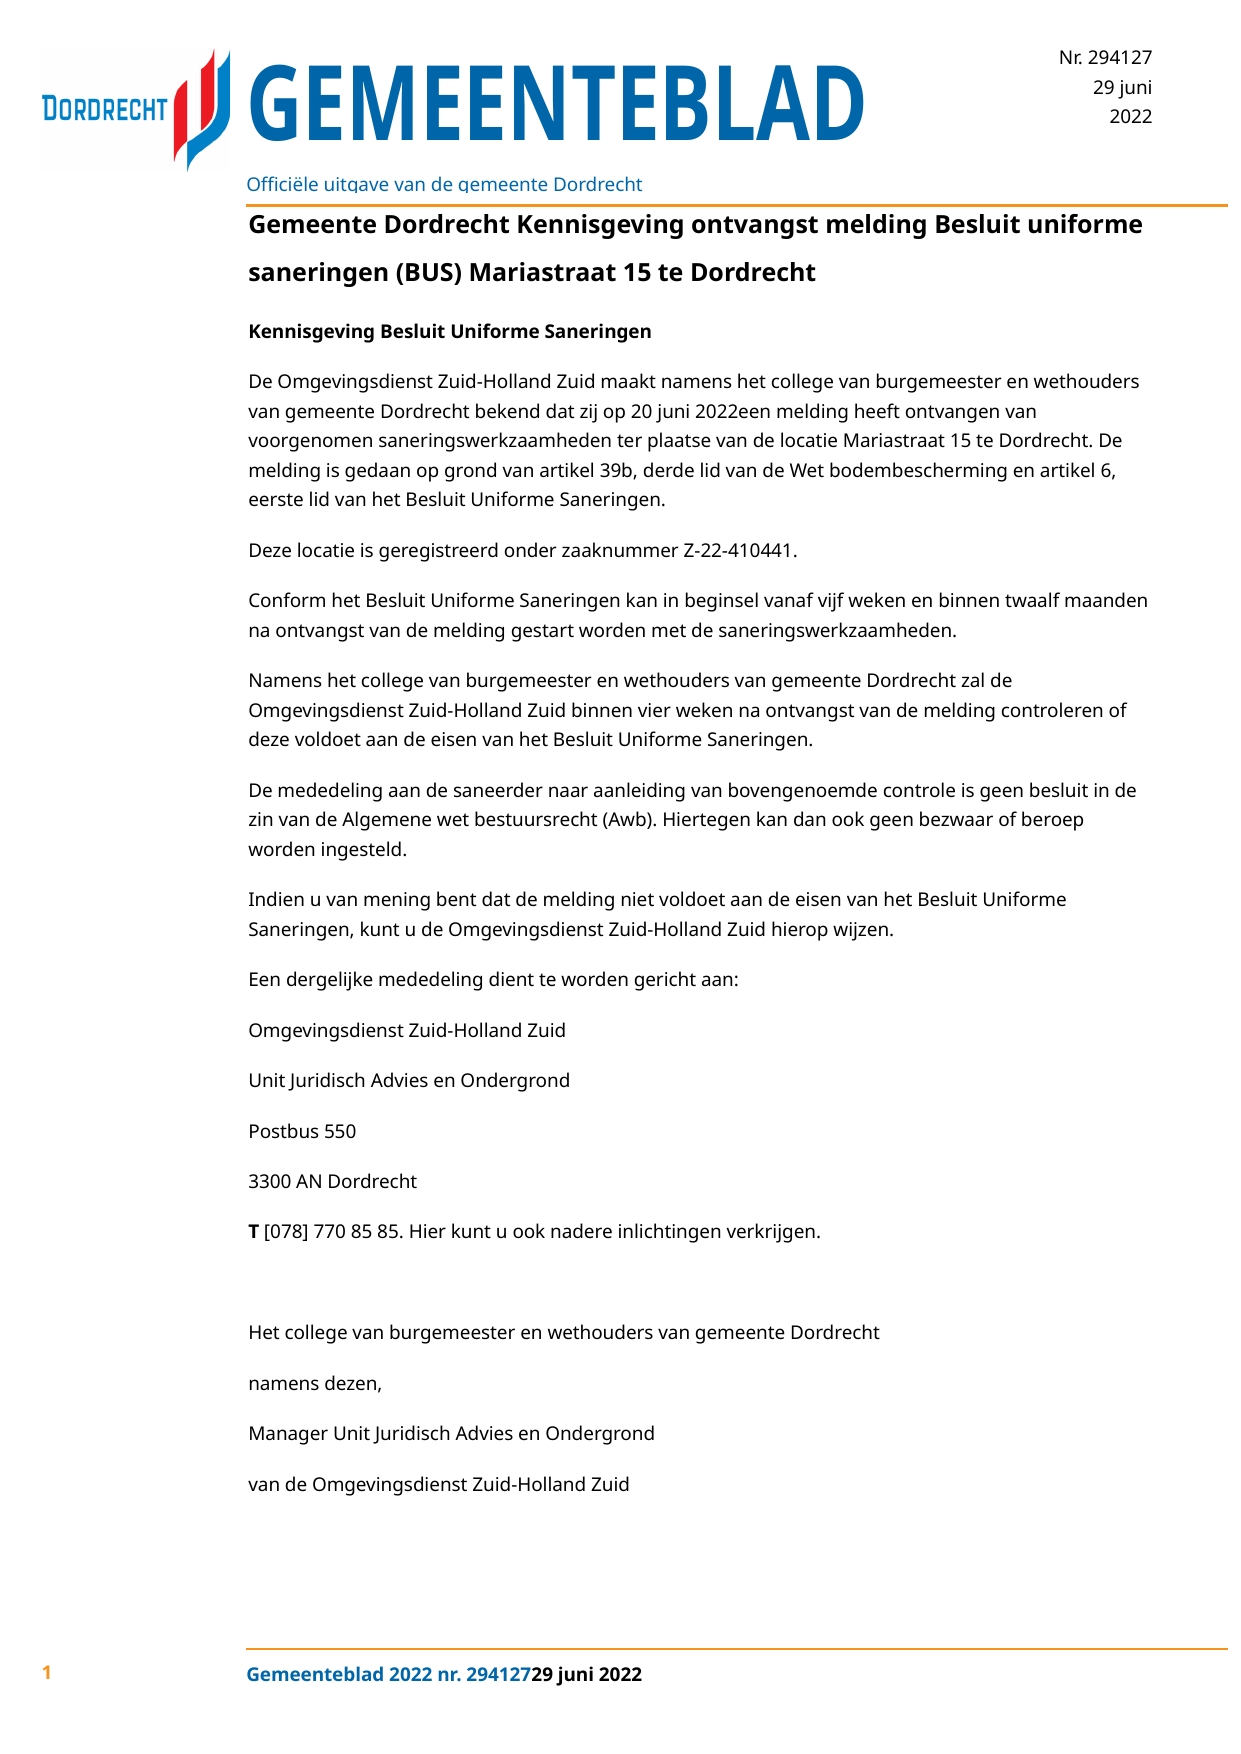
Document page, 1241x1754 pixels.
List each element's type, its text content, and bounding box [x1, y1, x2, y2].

text Gemeente Dordrecht Kennisgeving ontvangst melding Besluit uniforme saneringen (BUS) Mariastraat 15 te Dordrecht [248, 207, 1152, 288]
text Manager Unit Juridisch Advies en Ondergrond [248, 1420, 1152, 1446]
text Namens het college van burgemeester en wethouders van gemeente Dordrecht zal de Omgevingsdienst Zuid-Holland Zuid binnen vier weken na ontvangst van de melding controleren of deze voldoet aan de eisen van het Besluit Uniforme Saneringen. [248, 667, 1152, 752]
text van de Omgevingsdienst Zuid-Holland Zuid [248, 1471, 1152, 1497]
text Conform het Besluit Uniforme Saneringen kan in beginsel vanaf vijf weken en binnen twaalf maanden na ontvangst van de melding gestart worden met de saneringswerkzaamheden. [248, 587, 1152, 643]
text Postbus 550 [248, 1118, 1152, 1144]
text De mededeling aan de saneerder naar aanleiding van bovengenoemde controle is geen besluit in de zin van de Algemene wet bestuursrecht (Awb). Hiertegen kan dan ook geen bezwaar of beroep worden ingesteld. [248, 777, 1152, 862]
text Deze locatie is geregistreerd onder zaaknummer Z-22-410441. [248, 537, 1152, 563]
text Een dergelijke mededeling dient te worden gericht aan: [248, 967, 1152, 992]
picture [41, 47, 231, 172]
text Indien u van mening bent dat de melding niet voldoet aan de eisen van het Besluit Uniforme Saneringen, kunt u de Omgevingsdienst Zuid-Holland Zuid hierop wijzen. [248, 887, 1152, 942]
text T [078] 770 85 85. Hier kunt u ook nadere inlichtingen verkrijgen. [248, 1219, 1152, 1244]
text Het college van burgemeester en wethouders van gemeente Dordrecht [248, 1319, 1152, 1345]
text Unit Juridisch Advies en Ondergrond [248, 1067, 1152, 1093]
text namens dezen, [248, 1370, 1152, 1396]
text De Omgevingsdienst Zuid-Holland Zuid maakt namens het college van burgemeester en wethouders van gemeente Dordrecht bekend dat zij op 20 juni 2022een melding heeft ontvangen van voorgenomen saneringswerkzaamheden ter plaatse van de locatie Mariastraat 15 te Dordrecht. De melding is gedaan op grond van artikel 39b, derde lid van de Wet bodembescherming en artikel 6, eerste lid van het Besluit Uniforme Saneringen. [248, 368, 1152, 512]
text Kennisgeving Besluit Uniforme Saneringen [248, 318, 1152, 344]
text 3300 AN Dordrecht [248, 1168, 1152, 1194]
text Omgevingsdienst Zuid-Holland Zuid [248, 1017, 1152, 1043]
